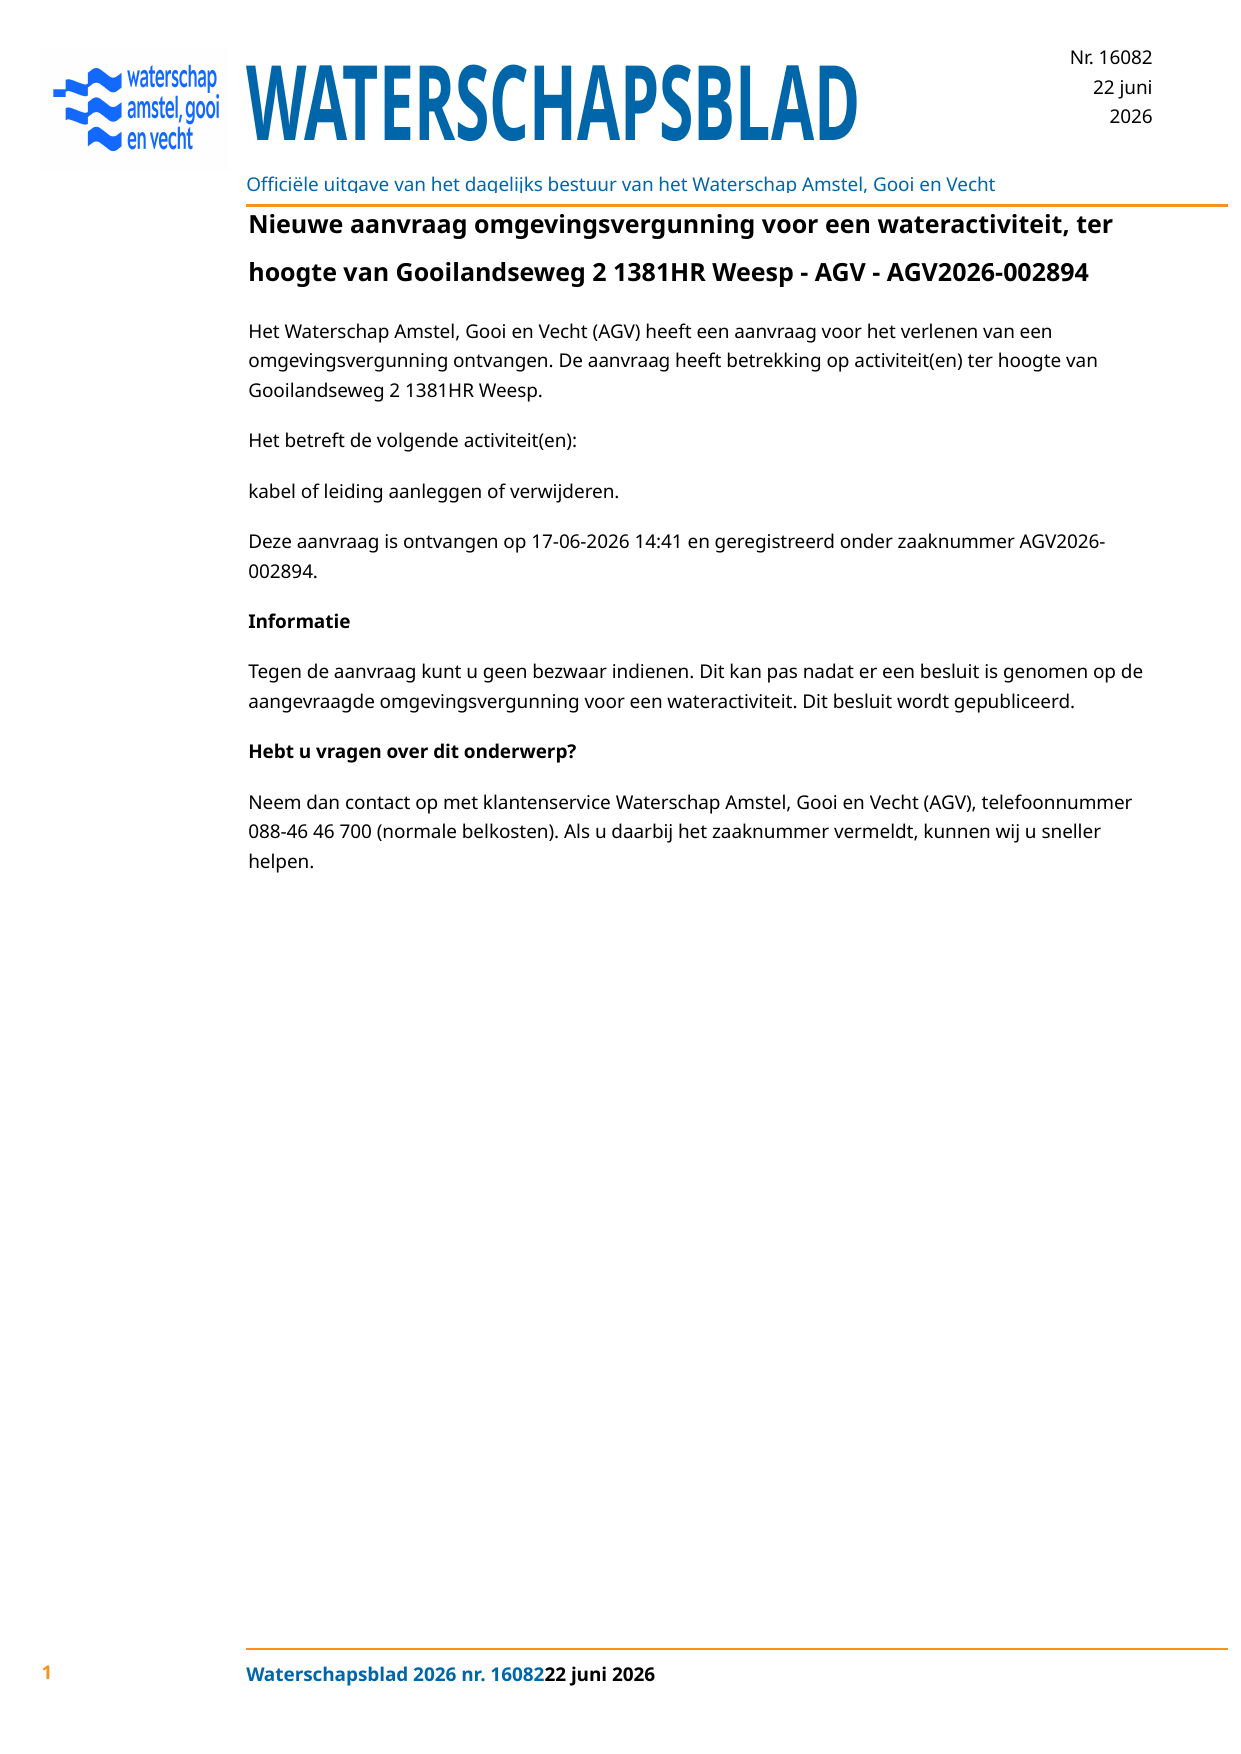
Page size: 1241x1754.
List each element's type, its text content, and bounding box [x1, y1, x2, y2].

text Tegen de aanvraag kunt u geen bezwaar indienen. Dit kan pas nadat er een besluit is genomen op de aangevraagde omgevingsvergunning voor een wateractiviteit. Dit besluit wordt gepubliceerd. [248, 659, 1152, 714]
text Het Waterschap Amstel, Gooi en Vecht (AGV) heeft een aanvraag voor het verlenen van een omgevingsvergunning ontvangen. De aanvraag heeft betrekking op activiteit(en) ter hoogte van Gooilandseweg 2 1381HR Weesp. [248, 318, 1152, 403]
text Het betreft de volgende activiteit(en): [248, 427, 1152, 453]
text Informatie [248, 608, 1152, 634]
text Deze aanvraag is ontvangen op 17-06-2026 14:41 en geregistreerd onder zaaknummer AGV2026-002894. [248, 528, 1152, 584]
text Hebt u vragen over dit onderwerp? [248, 739, 1152, 764]
picture [41, 47, 231, 172]
text Neem dan contact op met klantenservice Waterschap Amstel, Gooi en Vecht (AGV), telefoonnummer 088-46 46 700 (normale belkosten). Als u daarbij het zaaknummer vermeldt, kunnen wij u sneller helpen. [248, 789, 1152, 874]
text Nieuwe aanvraag omgevingsvergunning voor een wateractiviteit, ter hoogte van Gooilandseweg 2 1381HR Weesp - AGV - AGV2026-002894 [248, 207, 1152, 288]
text kabel of leiding aanleggen of verwijderen. [248, 478, 1152, 504]
